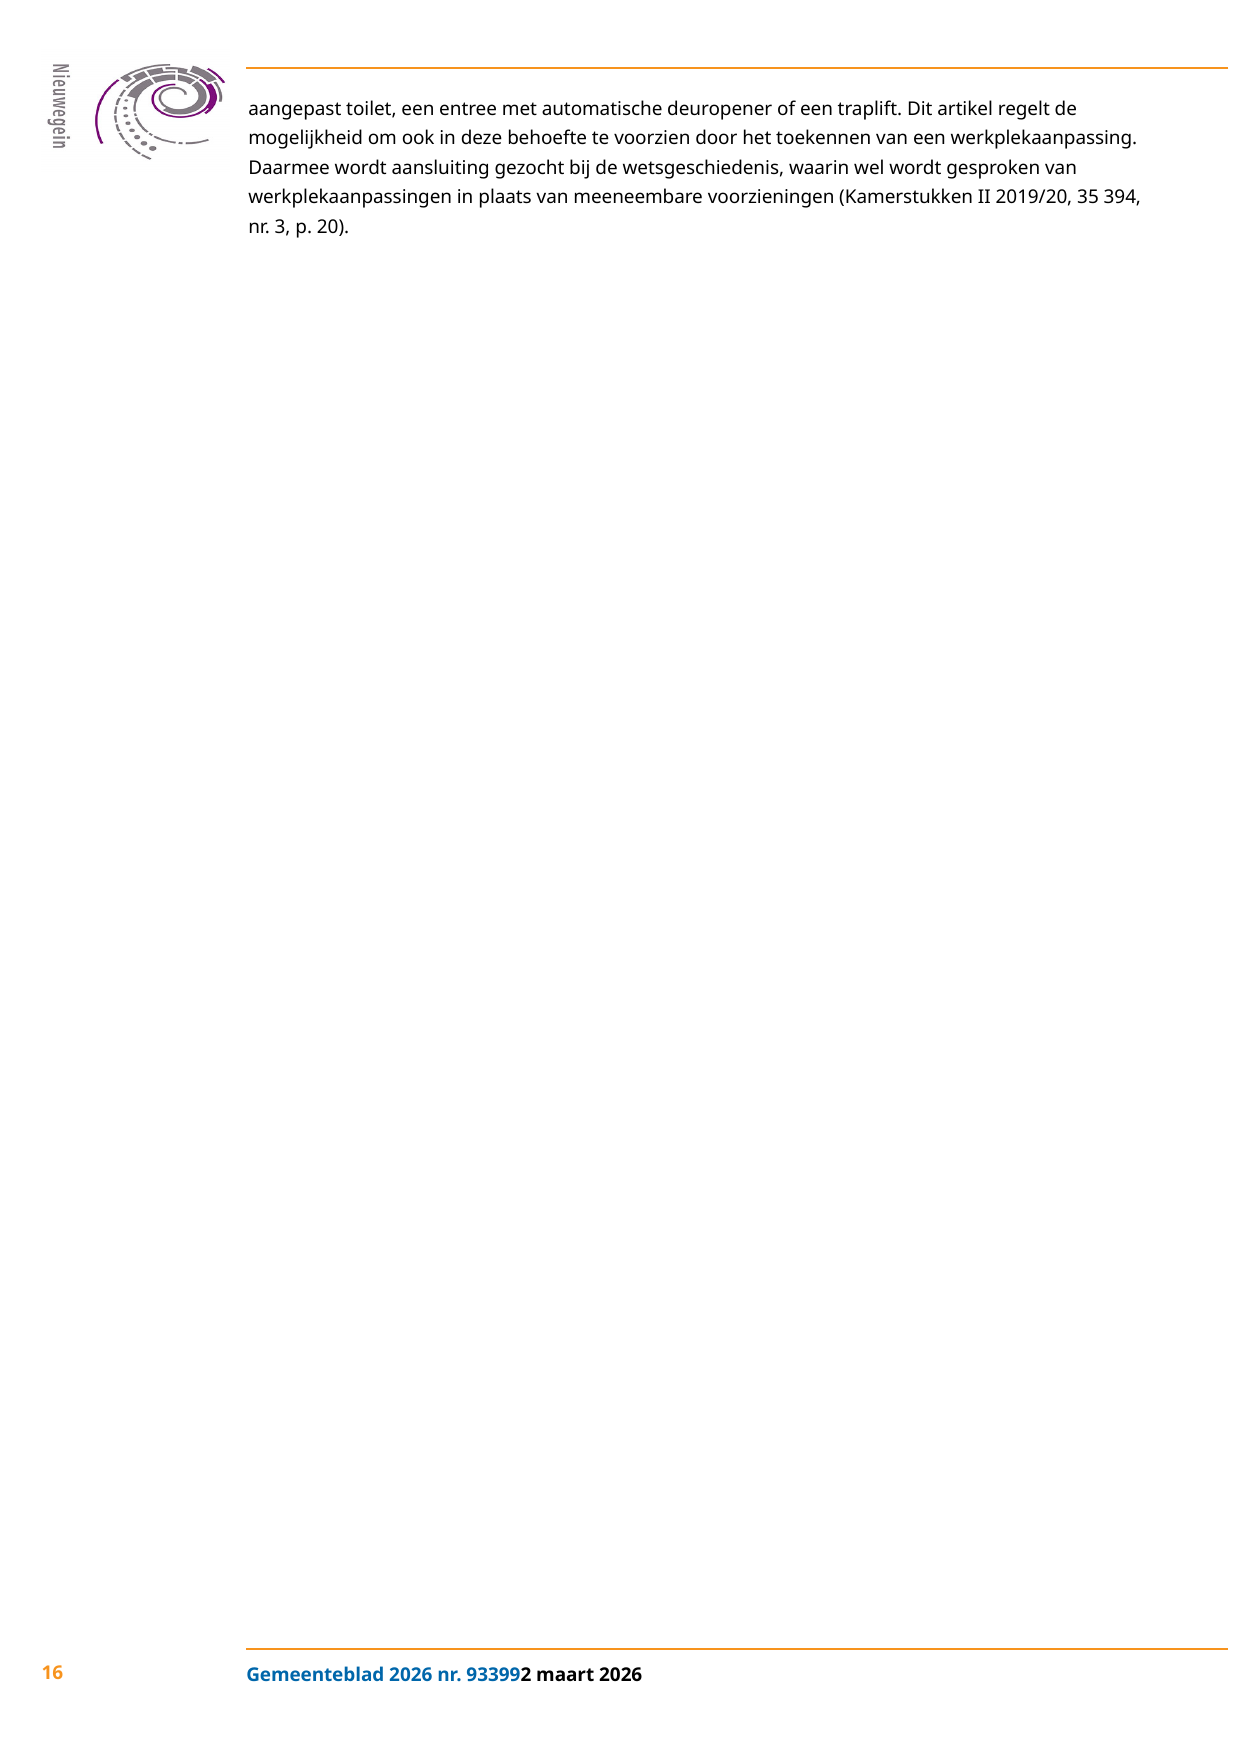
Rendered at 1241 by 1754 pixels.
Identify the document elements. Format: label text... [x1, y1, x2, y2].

picture [41, 47, 231, 172]
text aangepast toilet, een entree met automatische deuropener of een traplift. Dit artikel regelt de mogelijkheid om ook in deze behoefte te voorzien door het toekennen van een werkplekaanpassing. Daarmee wordt aansluiting gezocht bij de wetsgeschiedenis, waarin wel wordt gesproken van werkplekaanpassingen in plaats van meeneembare voorzieningen (Kamerstukken II 2019/20, 35 394, nr. 3, p. 20). [248, 95, 1152, 239]
